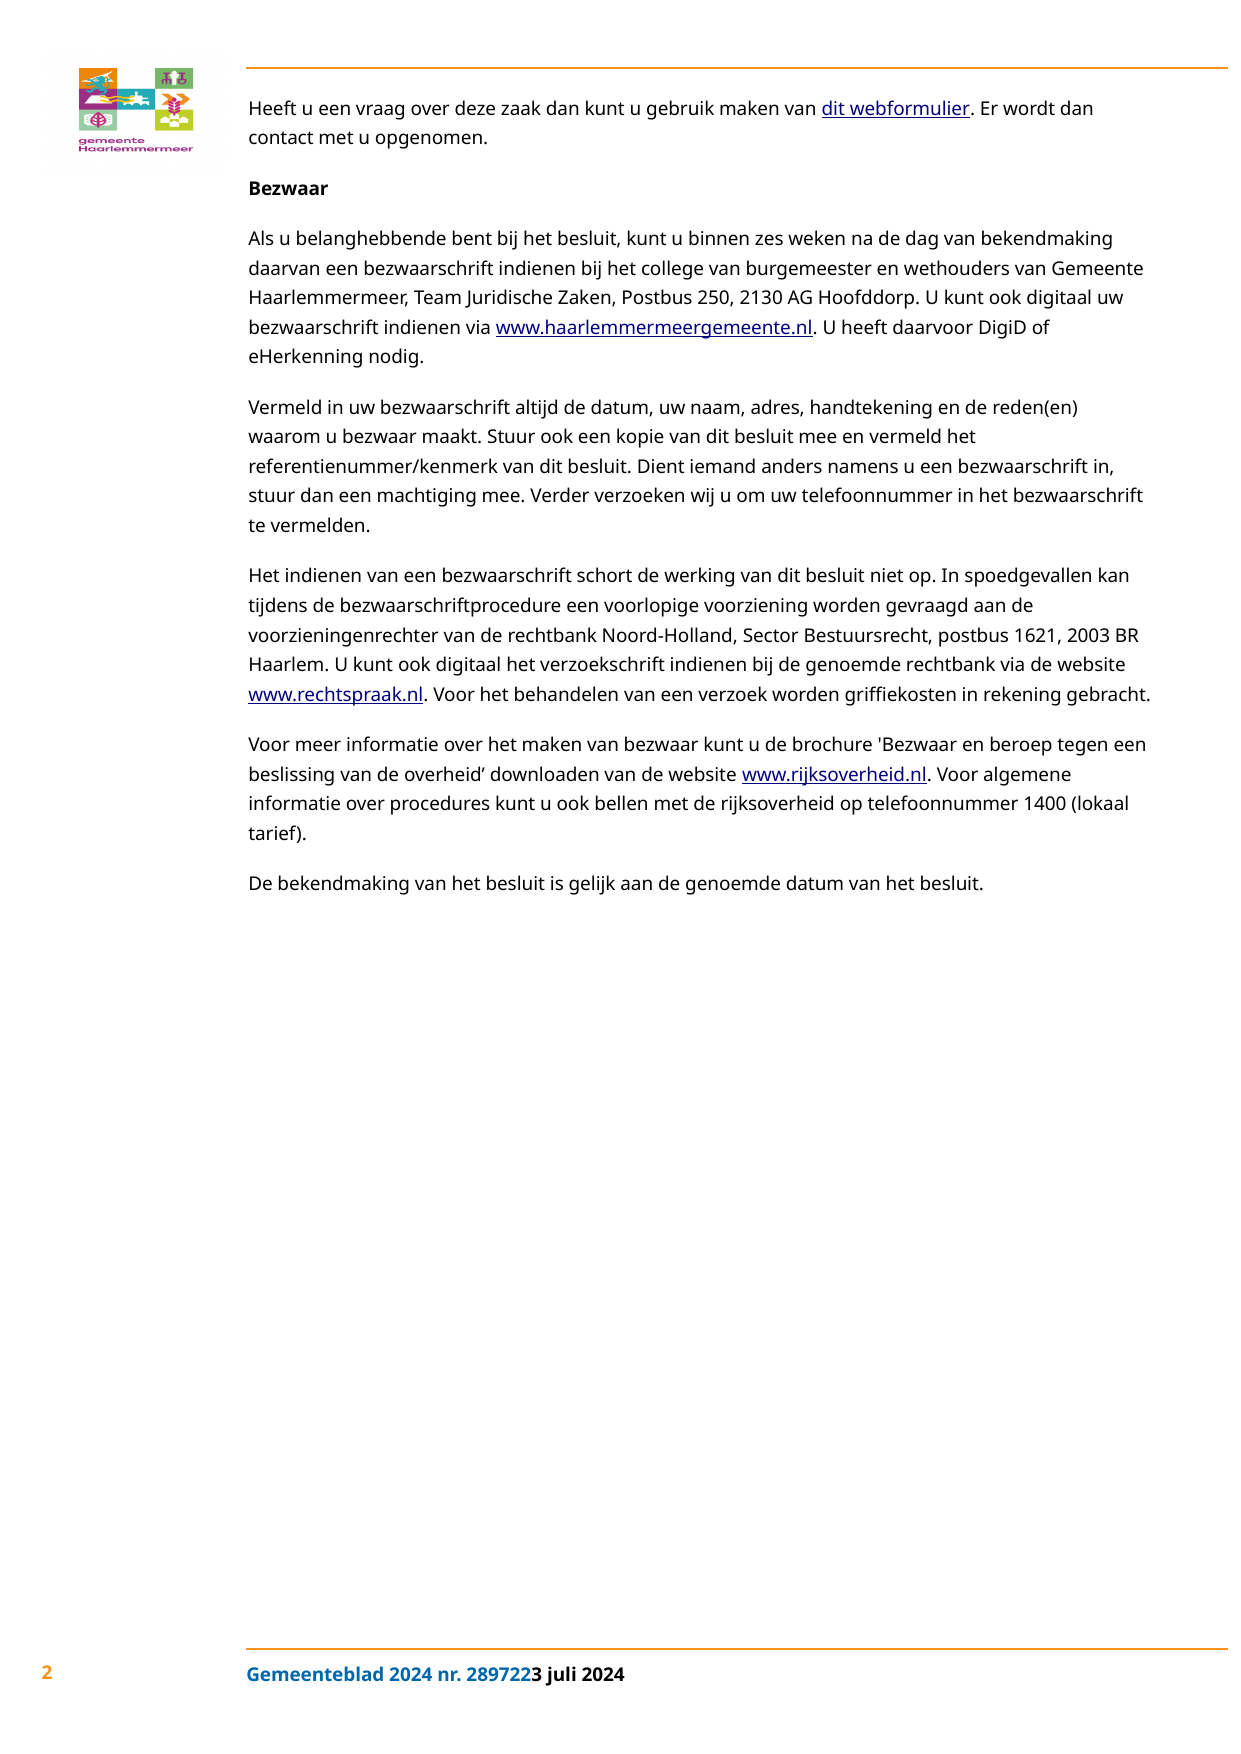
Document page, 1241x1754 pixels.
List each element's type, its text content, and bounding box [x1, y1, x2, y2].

text Voor meer informatie over het maken van bezwaar kunt u de brochure 'Bezwaar en beroep tegen een beslissing van de overheid’ downloaden van de website www.rijksoverheid.nl. Voor algemene informatie over procedures kunt u ook bellen met de rijksoverheid op telefoonnummer 1400 (lokaal tarief). [248, 731, 1152, 846]
text De bekendmaking van het besluit is gelijk aan de genoemde datum van het besluit. [248, 871, 1152, 896]
text Vermeld in uw bezwaarschrift altijd de datum, uw naam, adres, handtekening en de reden(en) waarom u bezwaar maakt. Stuur ook een kopie van dit besluit mee en vermeld het referentienummer/kenmerk van dit besluit. Dient iemand anders namens u een bezwaarschrift in, stuur dan een machtiging mee. Verder verzoeken wij u om uw telefoonnummer in het bezwaarschrift te vermelden. [248, 394, 1152, 538]
text Als u belanghebbende bent bij het besluit, kunt u binnen zes weken na de dag van bekendmaking daarvan een bezwaarschrift indienen bij het college van burgemeester en wethouders van Gemeente Haarlemmermeer, Team Juridische Zaken, Postbus 250, 2130 AG Hoofddorp. U kunt ook digitaal uw bezwaarschrift indienen via www.haarlemmermeergemeente.nl. U heeft daarvoor DigiD of eHerkenning nodig. [248, 225, 1152, 369]
text Het indienen van een bezwaarschrift schort de werking van dit besluit niet op. In spoedgevallen kan tijdens de bezwaarschriftprocedure een voorlopige voorziening worden gevraagd aan de voorzieningenrechter van de rechtbank Noord-Holland, Sector Bestuursrecht, postbus 1621, 2003 BR Haarlem. U kunt ook digitaal het verzoekschrift indienen bij de genoemde rechtbank via de website www.rechtspraak.nl. Voor het behandelen van een verzoek worden griffiekosten in rekening gebracht. [248, 563, 1152, 707]
text Heeft u een vraag over deze zaak dan kunt u gebruik maken van dit webformulier. Er wordt dan contact met u opgenomen. [248, 95, 1152, 150]
picture [41, 47, 231, 172]
text Bezwaar [248, 175, 1152, 201]
